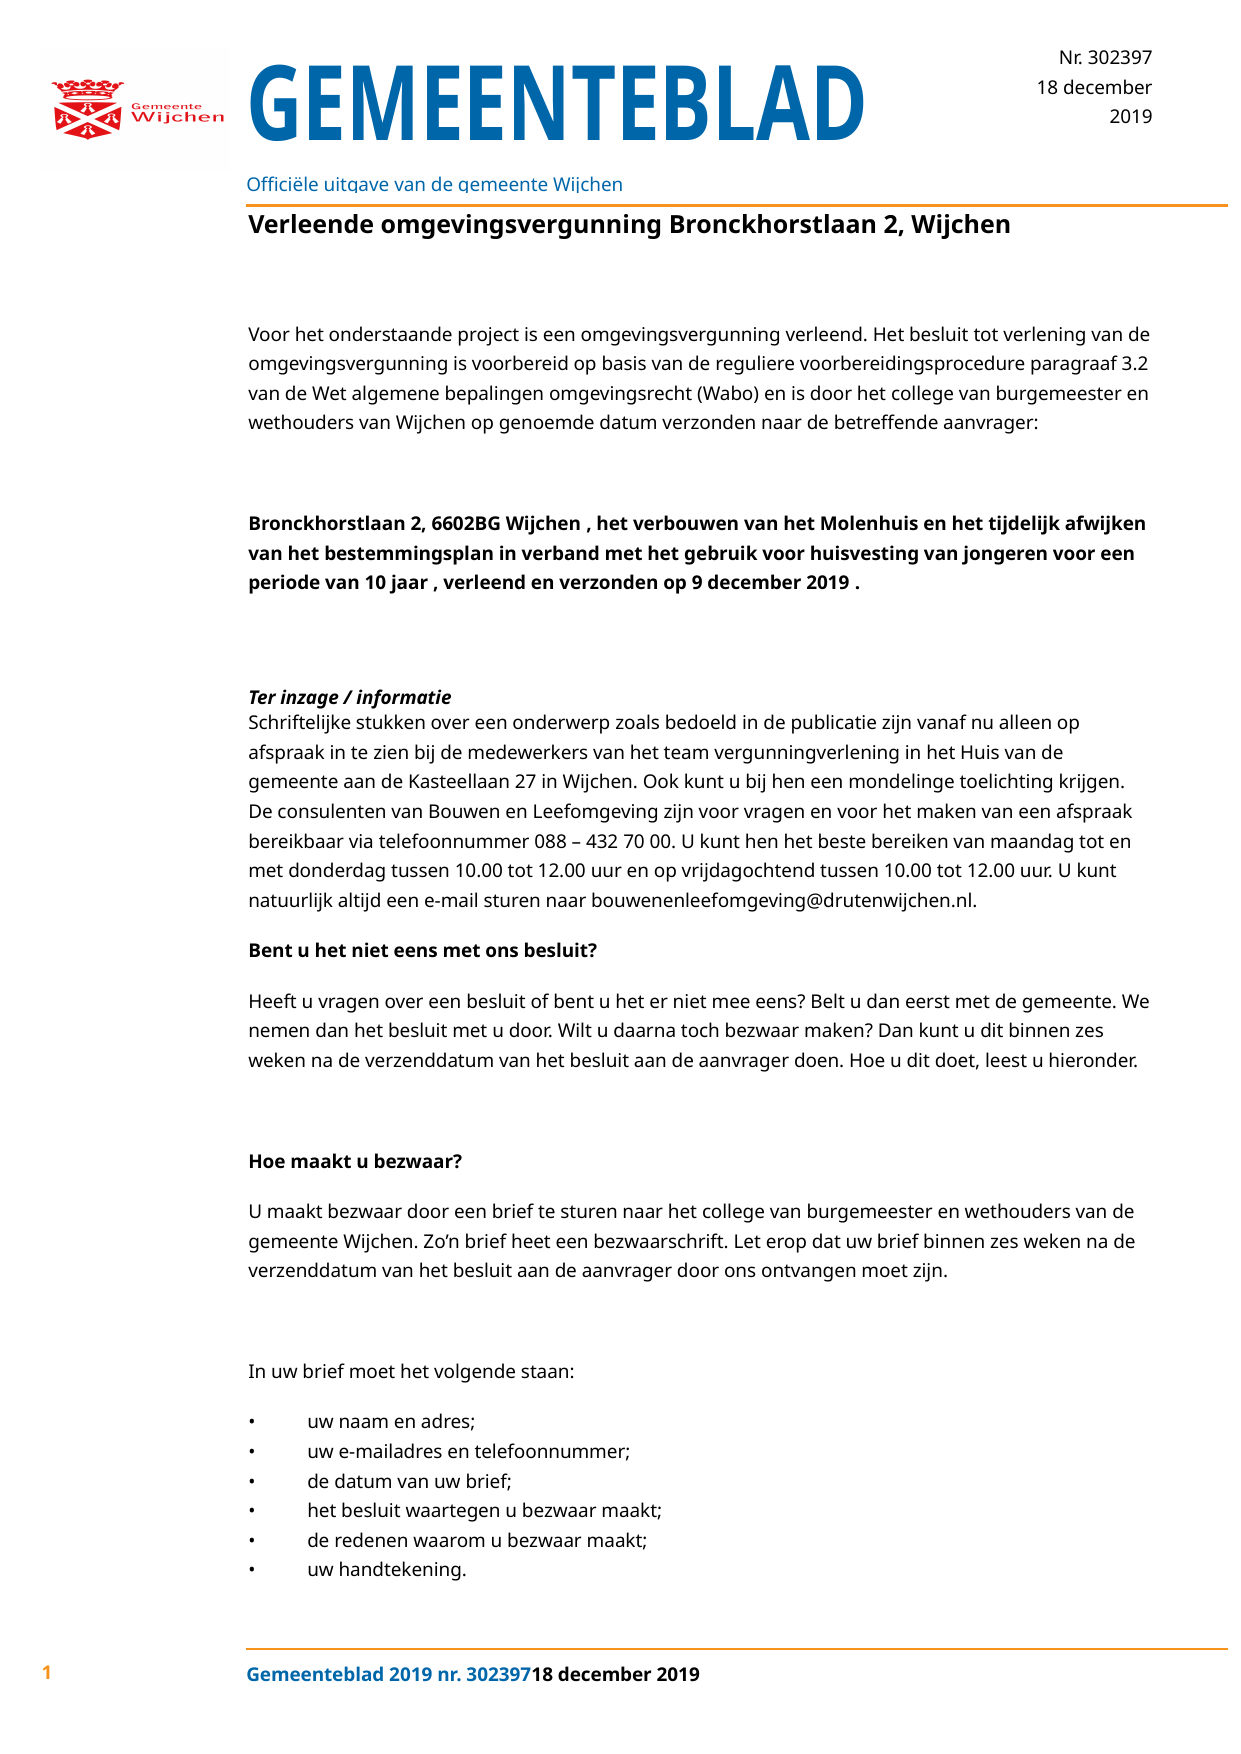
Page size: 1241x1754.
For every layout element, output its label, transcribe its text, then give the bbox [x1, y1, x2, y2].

text Bronckhorstlaan 2, 6602BG Wijchen , het verbouwen van het Molenhuis en het tijdelijk afwijken van het bestemmingsplan in verband met het gebruik voor huisvesting van jongeren voor een periode van 10 jaar , verleend en verzonden op 9 december 2019 . [248, 510, 1152, 595]
list uw naam en adres; [248, 1409, 1152, 1434]
text U maakt bezwaar door een brief te sturen naar het college van burgemeester en wethouders van de gemeente Wijchen. Zo’n brief heet een bezwaarschrift. Let erop dat uw brief binnen zes weken na de verzenddatum van het besluit aan de aanvrager door ons ontvangen moet zijn. [248, 1198, 1152, 1283]
text Heeft u vragen over een besluit of bent u het er niet mee eens? Belt u dan eerst met de gemeente. We nemen dan het besluit met u door. Wilt u daarna toch bezwaar maken? Dan kunt u dit binnen zes weken na de verzenddatum van het besluit aan de aanvrager doen. Hoe u dit doet, leest u hieronder. [248, 988, 1152, 1073]
text Ter inzage / informatie [248, 684, 1152, 709]
list uw e-mailadres en telefoonnummer; [248, 1438, 1152, 1464]
text Verleende omgevingsvergunning Bronckhorstlaan 2, Wijchen [248, 207, 1152, 241]
list het besluit waartegen u bezwaar maakt; [248, 1497, 1152, 1523]
text Bent u het niet eens met ons besluit? [248, 937, 1152, 963]
text Hoe maakt u bezwaar? [248, 1148, 1152, 1174]
picture [41, 47, 231, 172]
list de datum van uw brief; [248, 1468, 1152, 1494]
list de redenen waarom u bezwaar maakt; [248, 1527, 1152, 1553]
text Schriftelijke stukken over een onderwerp zoals bedoeld in de publicatie zijn vanaf nu alleen op afspraak in te zien bij de medewerkers van het team vergunningverlening in het Huis van de gemeente aan de Kasteellaan 27 in Wijchen. Ook kunt u bij hen een mondelinge toelichting krijgen. De consulenten van Bouwen en Leefomgeving zijn voor vragen en voor het maken van een afspraak bereikbaar via telefoonnummer 088 – 432 70 00. U kunt hen het beste bereiken van maandag tot en met donderdag tussen 10.00 tot 12.00 uur en op vrijdagochtend tussen 10.00 tot 12.00 uur. U kunt natuurlijk altijd een e-mail sturen naar bouwenenleefomgeving@drutenwijchen.nl. [248, 709, 1152, 913]
text In uw brief moet het volgende staan: [248, 1358, 1152, 1384]
list uw handtekening. [248, 1557, 1152, 1582]
text Voor het onderstaande project is een omgevingsvergunning verleend. Het besluit tot verlening van de omgevingsvergunning is voorbereid op basis van de reguliere voorbereidingsprocedure paragraaf 3.2 van de Wet algemene bepalingen omgevingsrecht (Wabo) en is door het college van burgemeester en wethouders van Wijchen op genoemde datum verzonden naar de betreffende aanvrager: [248, 321, 1152, 435]
